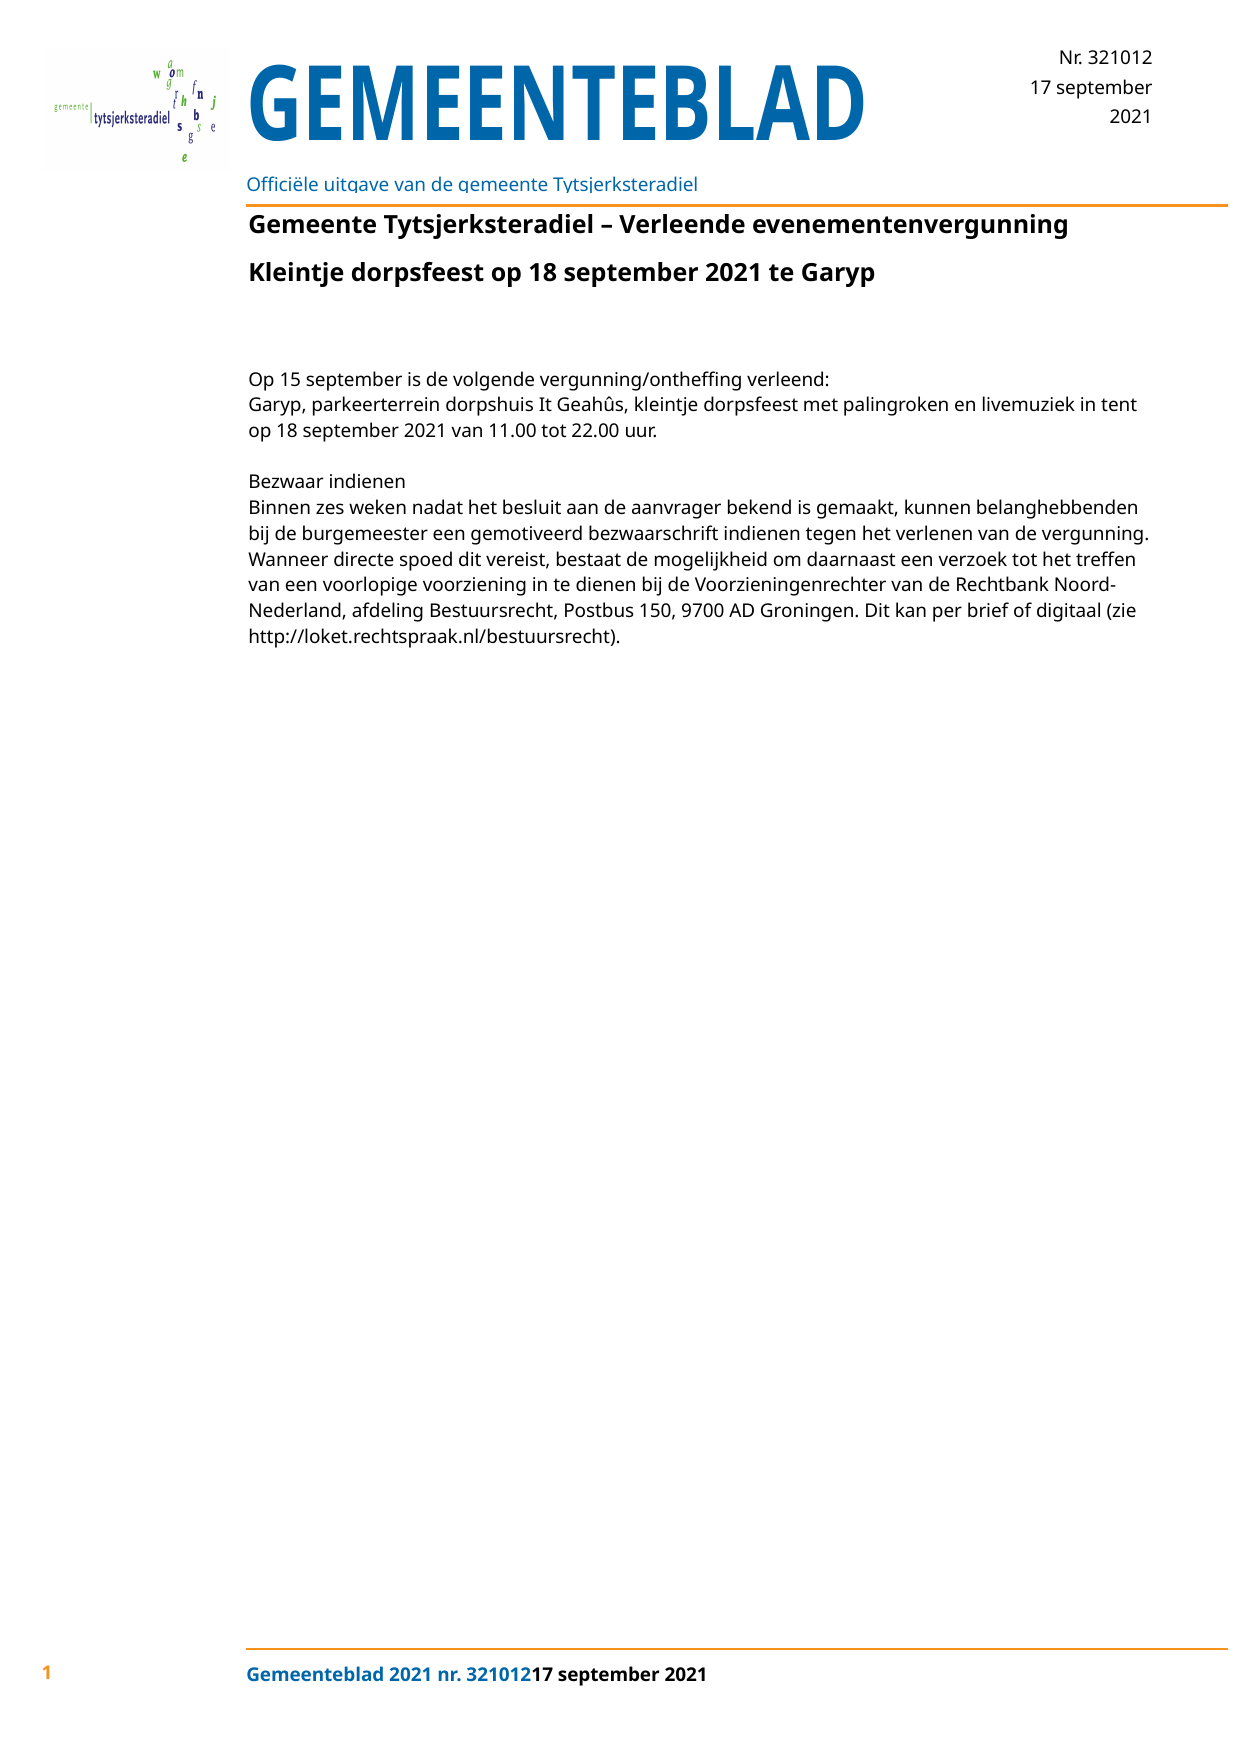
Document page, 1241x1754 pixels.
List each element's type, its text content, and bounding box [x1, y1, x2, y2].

text Gemeente Tytsjerksteradiel – Verleende evenementenvergunning Kleintje dorpsfeest op 18 september 2021 te Garyp [248, 207, 1152, 288]
text Garyp, parkeerterrein dorpshuis It Geahûs, kleintje dorpsfeest met palingroken en livemuziek in tent op 18 september 2021 van 11.00 tot 22.00 uur. [248, 391, 1152, 443]
text Binnen zes weken nadat het besluit aan de aanvrager bekend is gemaakt, kunnen belanghebbenden bij de burgemeester een gemotiveerd bezwaarschrift indienen tegen het verlenen van de vergunning. Wanneer directe spoed dit vereist, bestaat de mogelijkheid om daarnaast een verzoek tot het treffen van een voorlopige voorziening in te dienen bij de Voorzieningenrechter van de Rechtbank Noord-Nederland, afdeling Bestuursrecht, Postbus 150, 9700 AD Groningen. Dit kan per brief of digitaal (zie http://loket.rechtspraak.nl/bestuursrecht). [248, 494, 1152, 649]
text Bezwaar indienen [248, 469, 1152, 494]
text Op 15 september is de volgende vergunning/ontheffing verleend: [248, 366, 1152, 391]
picture [41, 47, 231, 172]
